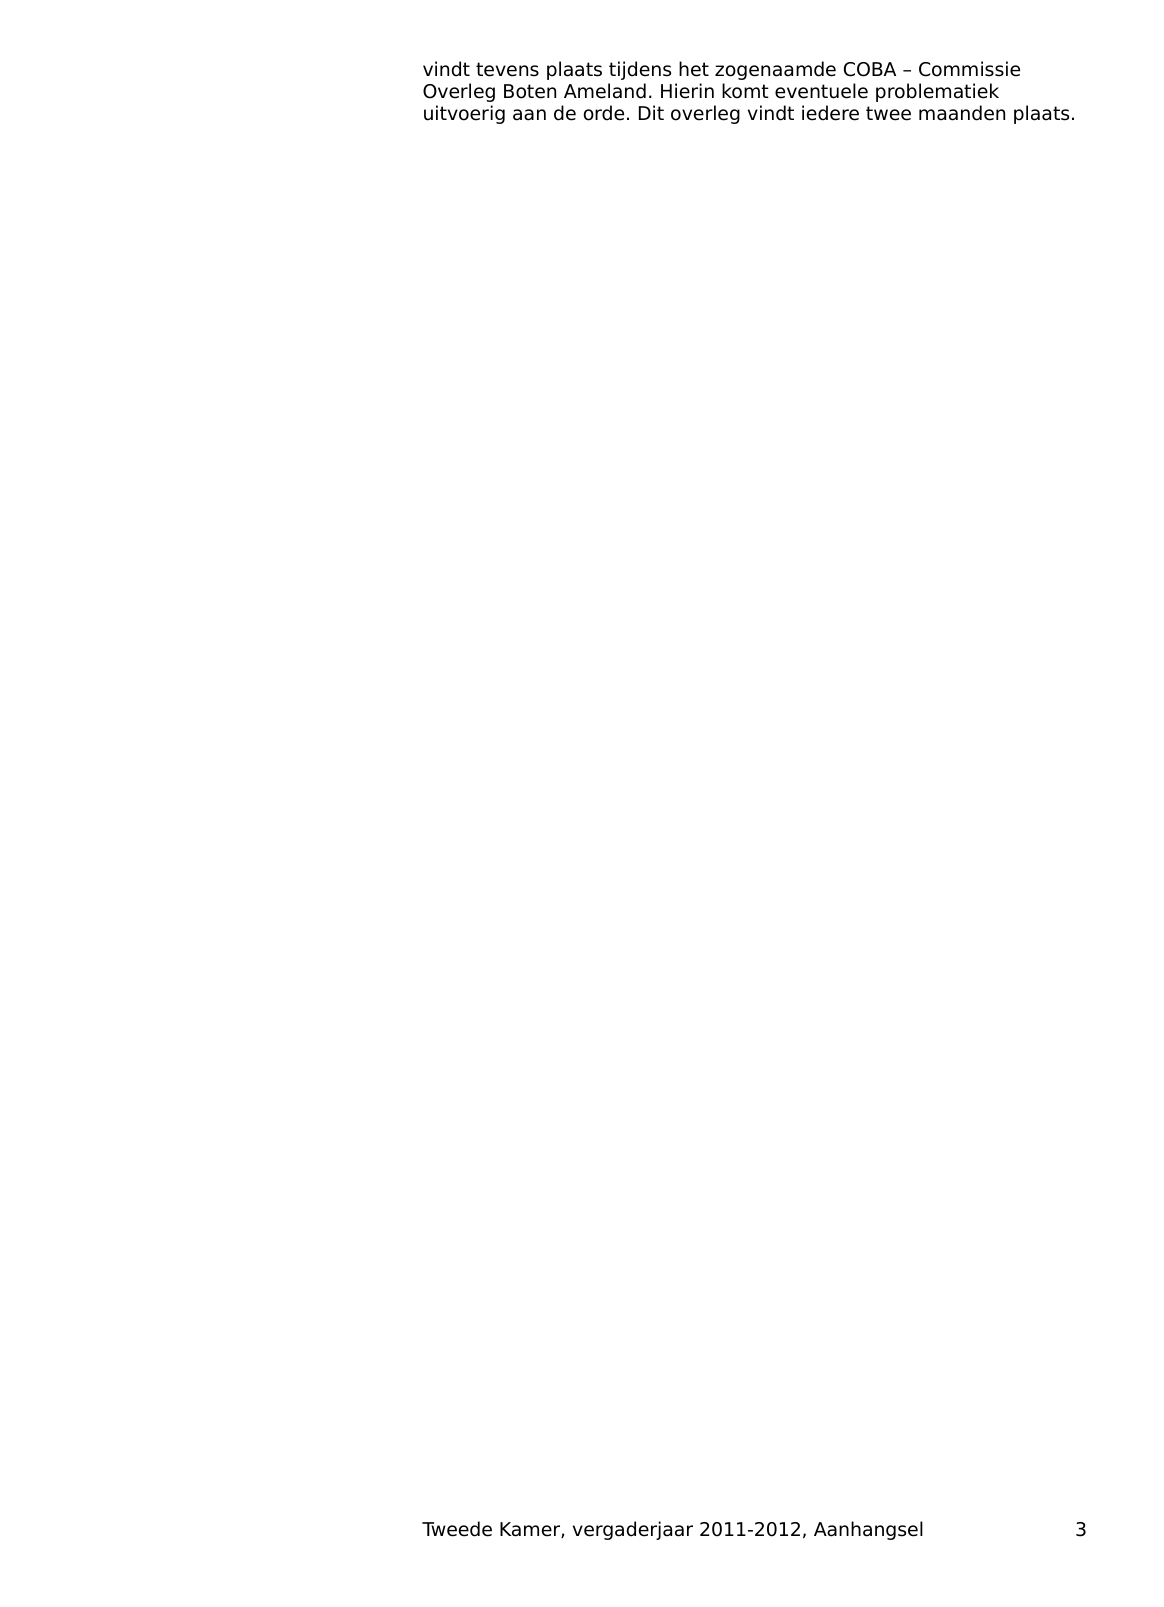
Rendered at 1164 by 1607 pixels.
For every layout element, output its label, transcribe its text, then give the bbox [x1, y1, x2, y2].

text vindt tevens plaats tijdens het zogenaamde COBA – Commissie Overleg Boten Ameland. Hierin komt eventuele problematiek uitvoerig aan de orde. Dit overleg vindt iedere twee maanden plaats. [422, 59, 1087, 125]
